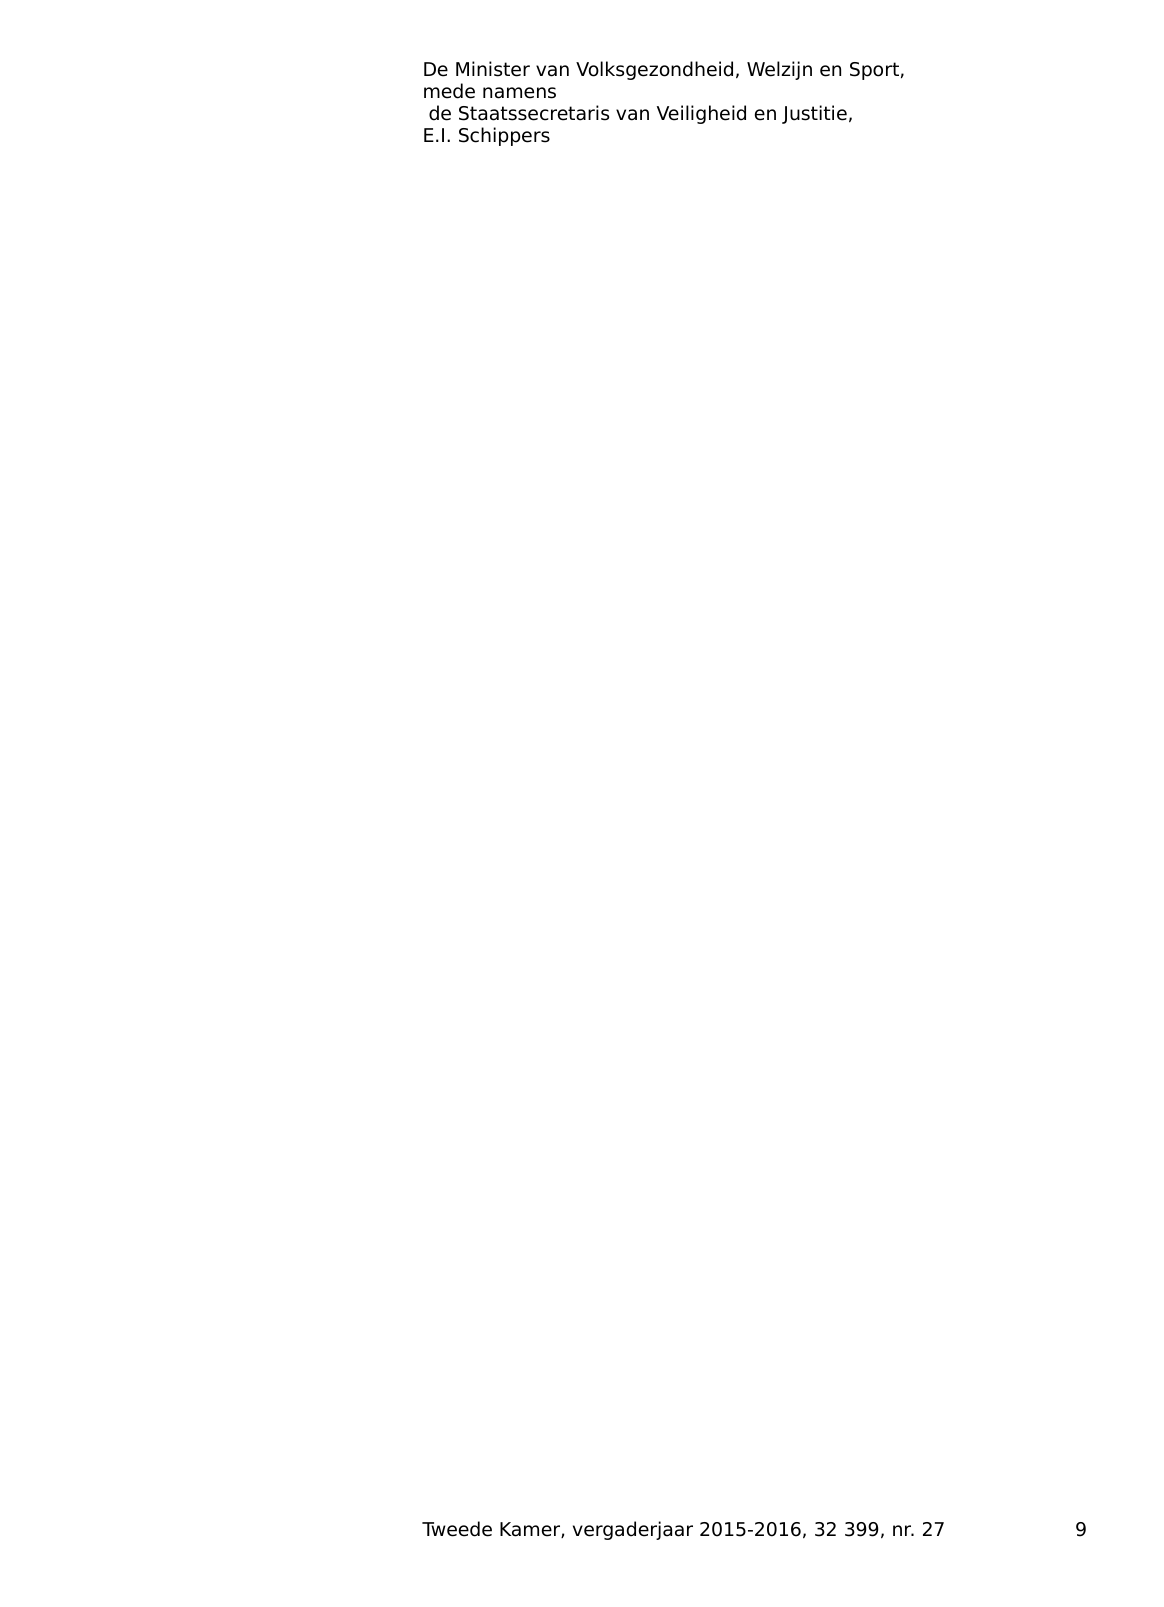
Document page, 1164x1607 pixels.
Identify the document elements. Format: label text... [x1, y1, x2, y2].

text De Minister van Volksgezondheid, Welzijn en Sport, mede namens de Staatssecretaris van Veiligheid en Justitie, E.I. Schippers [422, 59, 1087, 147]
